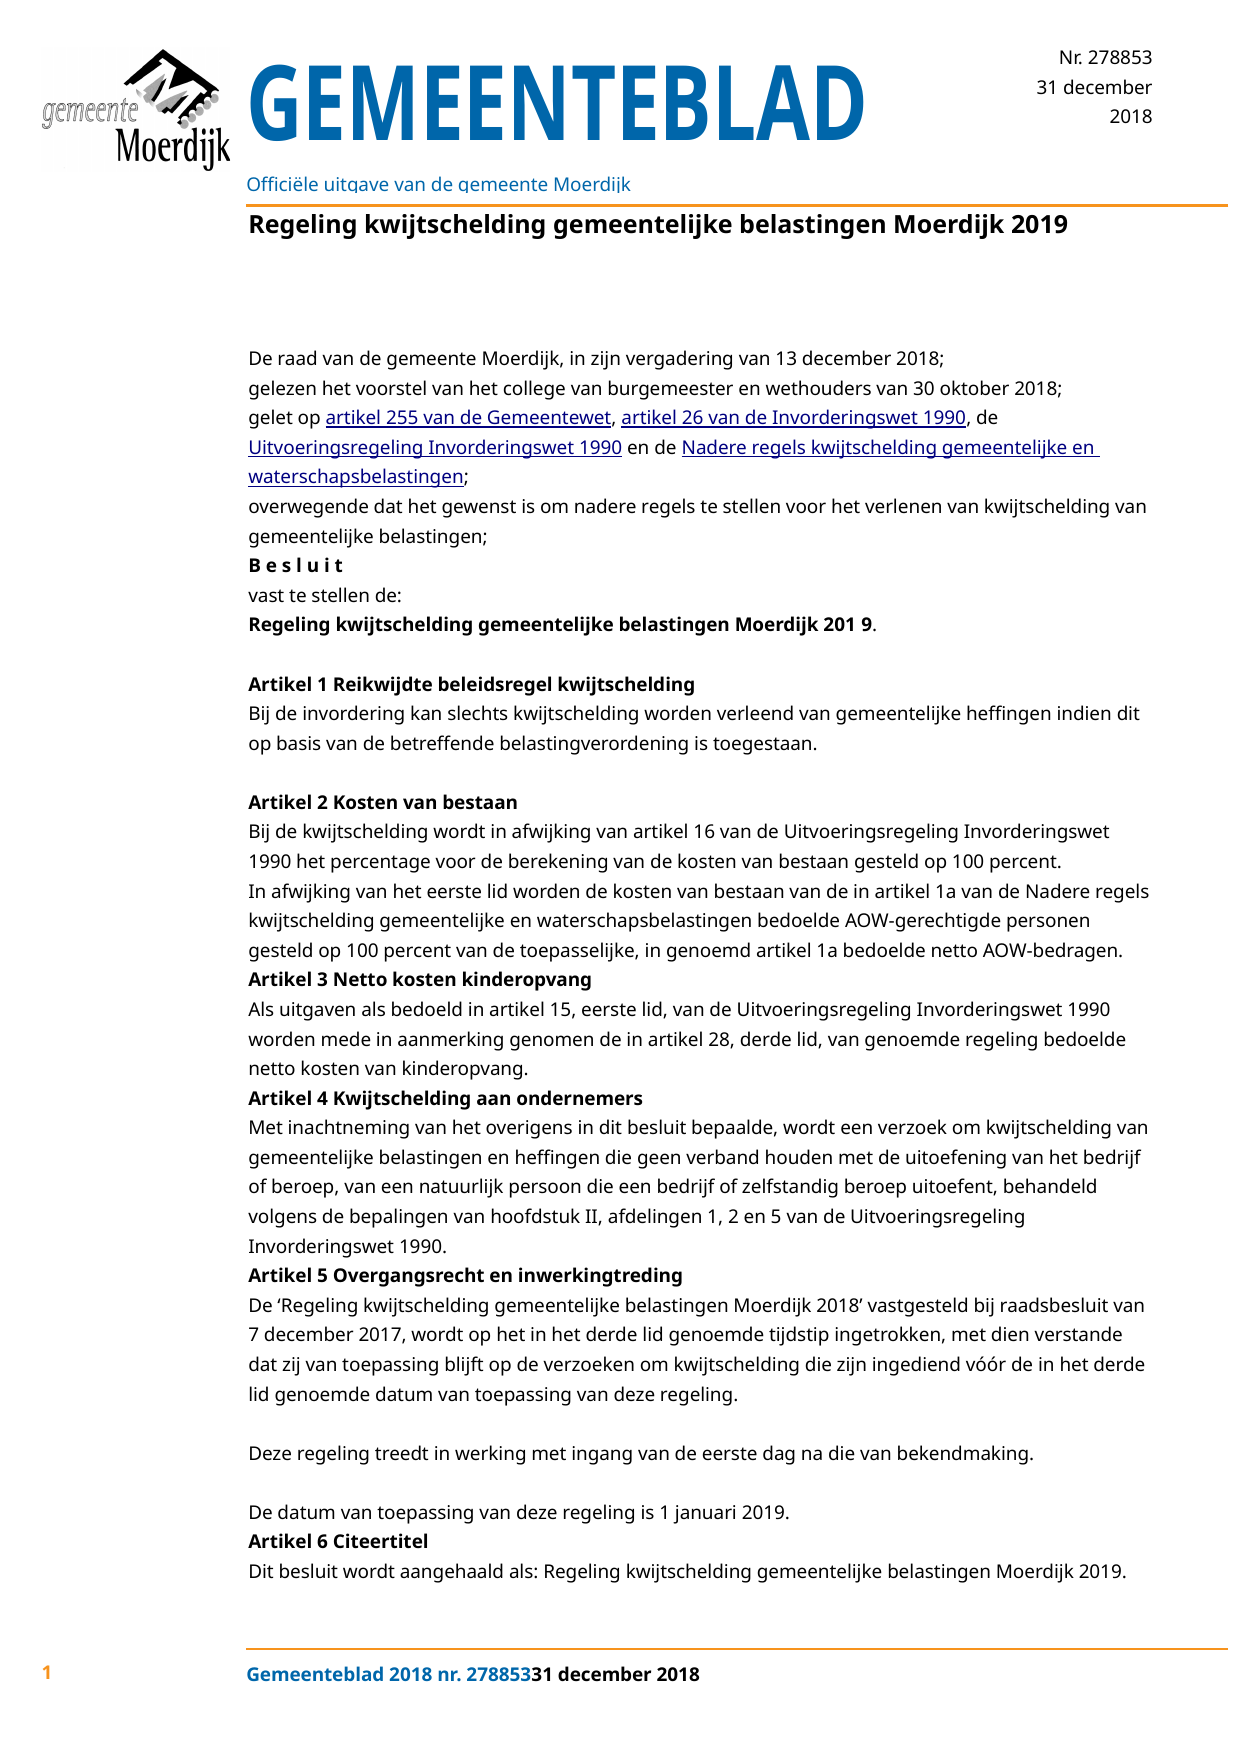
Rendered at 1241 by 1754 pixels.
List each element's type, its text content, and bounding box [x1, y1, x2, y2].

text Regeling kwijtschelding gemeentelijke belastingen Moerdijk 2019 [248, 207, 1152, 241]
text Artikel 3 Netto kosten kinderopvang [248, 967, 1152, 992]
text De ‘Regeling kwijtschelding gemeentelijke belastingen Moerdijk 2018’ vastgesteld bij raadsbesluit van 7 december 2017, wordt op het in het derde lid genoemde tijdstip ingetrokken, met dien verstande dat zij van toepassing blijft op de verzoeken om kwijtschelding die zijn ingediend vóór de in het derde lid genoemde datum van toepassing van deze regeling. [248, 1292, 1152, 1406]
text Bij de invordering kan slechts kwijtschelding worden verleend van gemeentelijke heffingen indien dit op basis van de betreffende belastingverordening is toegestaan. [248, 700, 1152, 756]
text Regeling kwijtschelding gemeentelijke belastingen Moerdijk 201 9. [248, 612, 1152, 637]
text gelezen het voorstel van het college van burgemeester en wethouders van 30 oktober 2018; [248, 375, 1152, 401]
text Artikel 5 Overgangsrecht en inwerkingtreding [248, 1262, 1152, 1288]
text Artikel 2 Kosten van bestaan [248, 789, 1152, 815]
text Artikel 4 Kwijtschelding aan ondernemers [248, 1085, 1152, 1111]
text Dit besluit wordt aangehaald als: Regeling kwijtschelding gemeentelijke belastingen Moerdijk 2019. [248, 1558, 1152, 1584]
picture [41, 47, 231, 172]
text Artikel 1 Reikwijdte beleidsregel kwijtschelding [248, 671, 1152, 696]
text vast te stellen de: [248, 582, 1152, 608]
text Deze regeling treedt in werking met ingang van de eerste dag na die van bekendmaking. [248, 1440, 1152, 1466]
text De raad van de gemeente Moerdijk, in zijn vergadering van 13 december 2018; [248, 345, 1152, 371]
text Bij de kwijtschelding wordt in afwijking van artikel 16 van de Uitvoeringsregeling Invorderingswet 1990 het percentage voor de berekening van de kosten van bestaan gesteld op 100 percent. [248, 819, 1152, 874]
text overwegende dat het gewenst is om nadere regels te stellen voor het verlenen van kwijtschelding van gemeentelijke belastingen; [248, 493, 1152, 548]
text B e s l u i t [248, 552, 1152, 578]
text In afwijking van het eerste lid worden de kosten van bestaan van de in artikel 1a van de Nadere regels kwijtschelding gemeentelijke en waterschapsbelastingen bedoelde AOW-gerechtigde personen gesteld op 100 percent van de toepasselijke, in genoemd artikel 1a bedoelde netto AOW-bedragen. [248, 878, 1152, 963]
text Artikel 6 Citeertitel [248, 1529, 1152, 1554]
text Met inachtneming van het overigens in dit besluit bepaalde, wordt een verzoek om kwijtschelding van gemeentelijke belastingen en heffingen die geen verband houden met de uitoefening van het bedrijf of beroep, van een natuurlijk persoon die een bedrijf of zelfstandig beroep uitoefent, behandeld volgens de bepalingen van hoofdstuk II, afdelingen 1, 2 en 5 van de Uitvoeringsregeling Invorderingswet 1990. [248, 1114, 1152, 1258]
text Als uitgaven als bedoeld in artikel 15, eerste lid, van de Uitvoeringsregeling Invorderingswet 1990 worden mede in aanmerking genomen de in artikel 28, derde lid, van genoemde regeling bedoelde netto kosten van kinderopvang. [248, 996, 1152, 1081]
text gelet op artikel 255 van de Gemeentewet, artikel 26 van de Invorderingswet 1990, de Uitvoeringsregeling Invorderingswet 1990 en de Nadere regels kwijtschelding gemeentelijke en waterschapsbelastingen; [248, 404, 1152, 489]
text De datum van toepassing van deze regeling is 1 januari 2019. [248, 1499, 1152, 1525]
